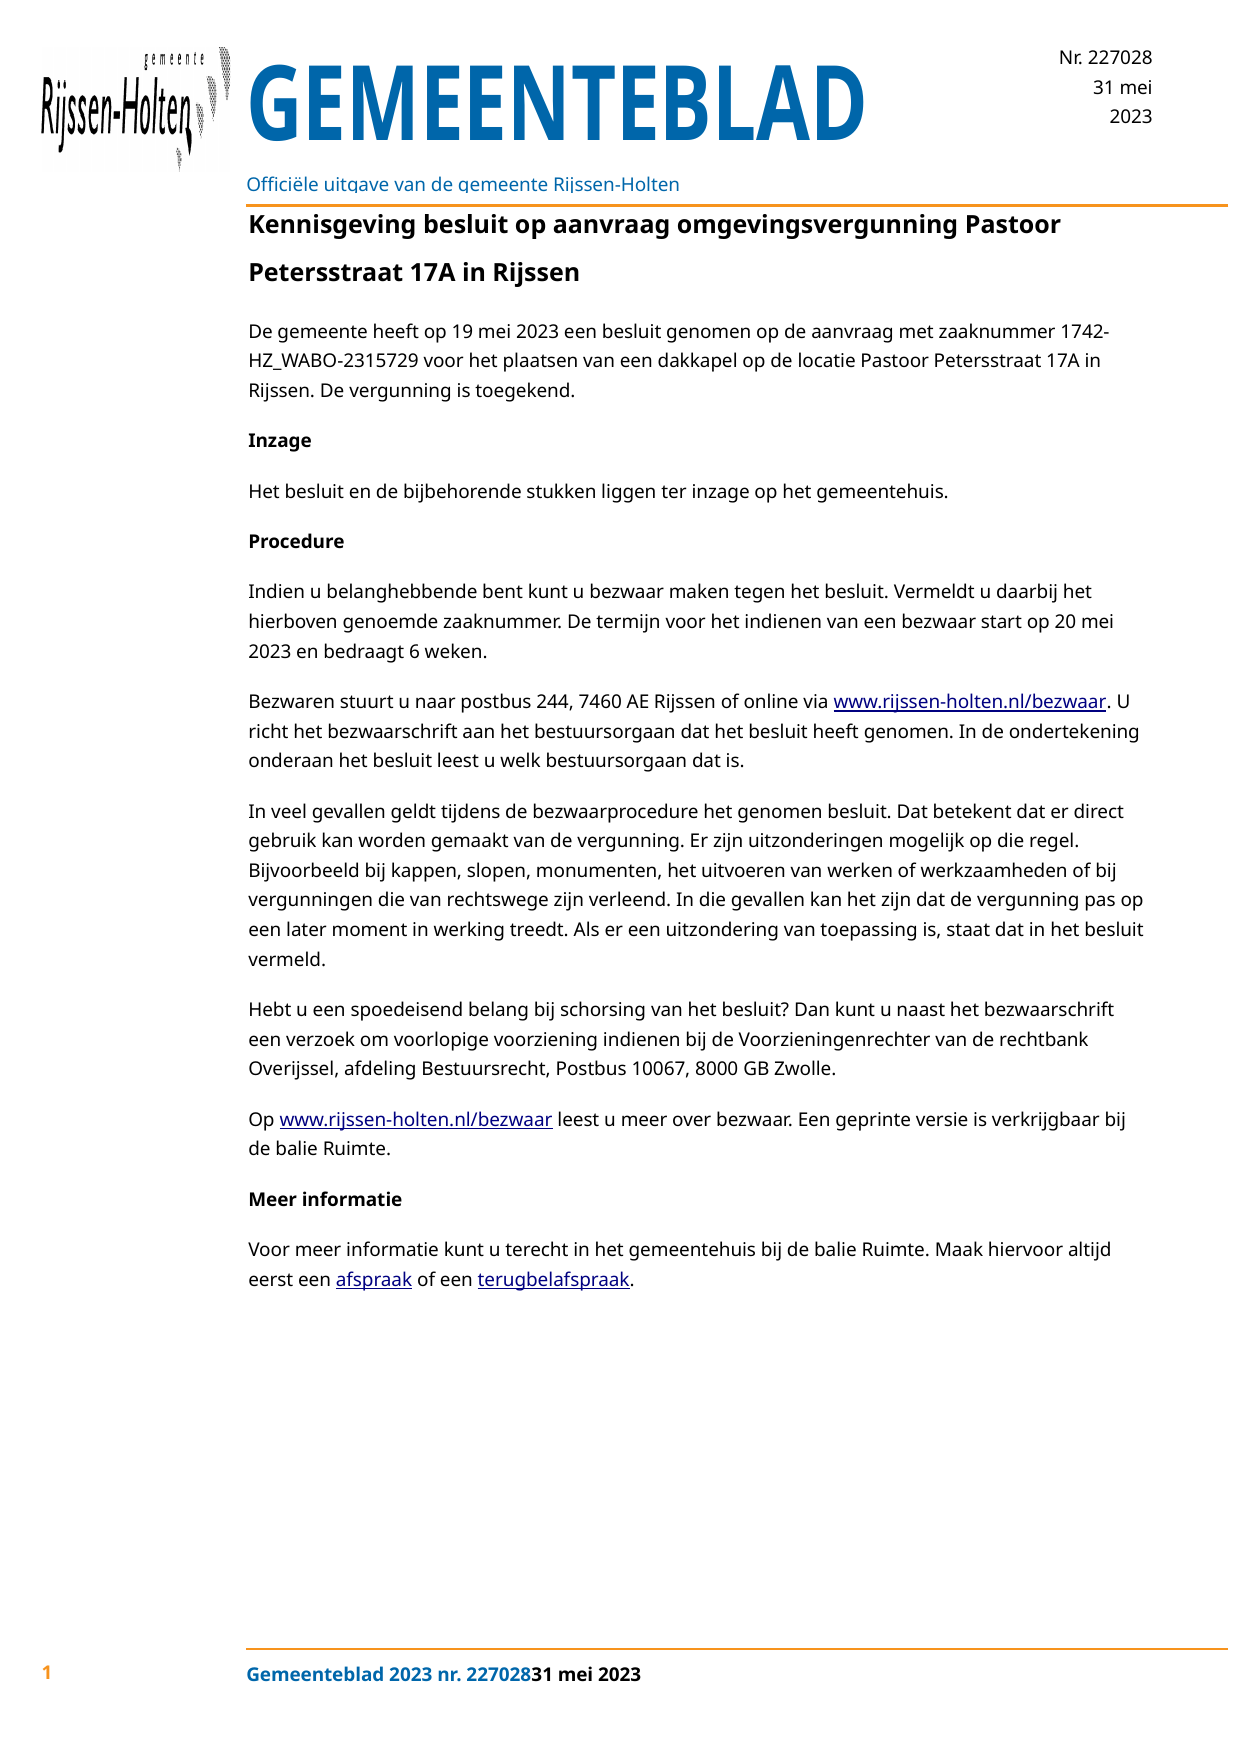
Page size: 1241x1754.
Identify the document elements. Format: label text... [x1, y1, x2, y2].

text Voor meer informatie kunt u terecht in het gemeentehuis bij de balie Ruimte. Maak hiervoor altijd eerst een afspraak of een terugbelafspraak. [248, 1236, 1152, 1292]
text Bezwaren stuurt u naar postbus 244, 7460 AE Rijssen of online via www.rijssen-holten.nl/bezwaar. U richt het bezwaarschrift aan het bestuursorgaan dat het besluit heeft genomen. In de ondertekening onderaan het besluit leest u welk bestuursorgaan dat is. [248, 688, 1152, 773]
picture [41, 47, 231, 172]
text Inzage [248, 427, 1152, 453]
text Het besluit en de bijbehorende stukken liggen ter inzage op het gemeentehuis. [248, 478, 1152, 504]
text Hebt u een spoedeisend belang bij schorsing van het besluit? Dan kunt u naast het bezwaarschrift een verzoek om voorlopige voorziening indienen bij de Voorzieningenrechter van de rechtbank Overijssel, afdeling Bestuursrecht, Postbus 10067, 8000 GB Zwolle. [248, 996, 1152, 1081]
text De gemeente heeft op 19 mei 2023 een besluit genomen op de aanvraag met zaaknummer 1742-HZ_WABO-2315729 voor het plaatsen van een dakkapel op de locatie Pastoor Petersstraat 17A in Rijssen. De vergunning is toegekend. [248, 318, 1152, 403]
text In veel gevallen geldt tijdens de bezwaarprocedure het genomen besluit. Dat betekent dat er direct gebruik kan worden gemaakt van de vergunning. Er zijn uitzonderingen mogelijk op die regel. Bijvoorbeeld bij kappen, slopen, monumenten, het uitvoeren van werken of werkzaamheden of bij vergunningen die van rechtswege zijn verleend. In die gevallen kan het zijn dat de vergunning pas op een later moment in werking treedt. Als er een uitzondering van toepassing is, staat dat in het besluit vermeld. [248, 798, 1152, 972]
text Indien u belanghebbende bent kunt u bezwaar maken tegen het besluit. Vermeldt u daarbij het hierboven genoemde zaaknummer. De termijn voor het indienen van een bezwaar start op 20 mei 2023 en bedraagt 6 weken. [248, 579, 1152, 664]
text Meer informatie [248, 1186, 1152, 1212]
text Kennisgeving besluit op aanvraag omgevingsvergunning Pastoor Petersstraat 17A in Rijssen [248, 207, 1152, 288]
text Procedure [248, 528, 1152, 554]
text Op www.rijssen-holten.nl/bezwaar leest u meer over bezwaar. Een geprinte versie is verkrijgbaar bij de balie Ruimte. [248, 1106, 1152, 1161]
